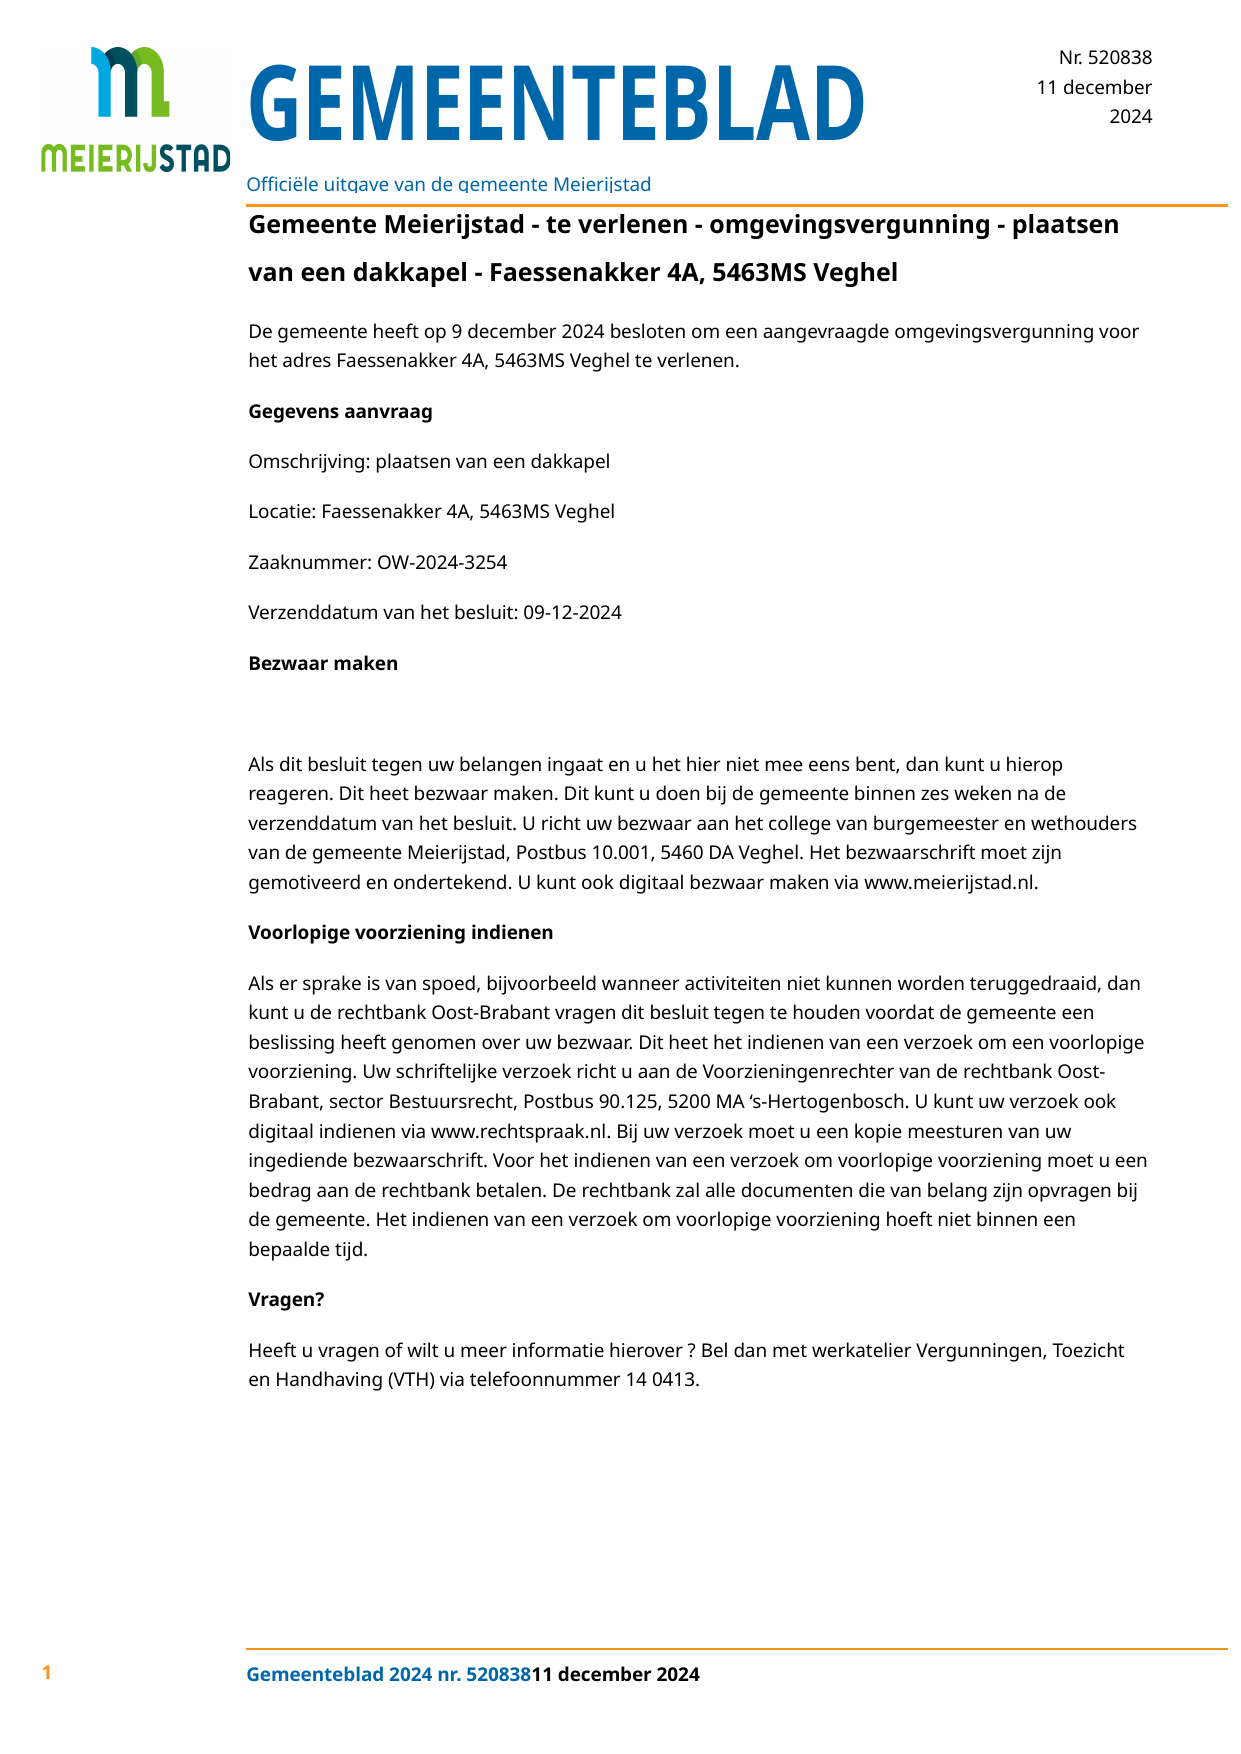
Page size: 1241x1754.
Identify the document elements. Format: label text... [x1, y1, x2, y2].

text Gemeente Meierijstad - te verlenen - omgevingsvergunning - plaatsen van een dakkapel - Faessenakker 4A, 5463MS Veghel [248, 207, 1152, 288]
text Zaaknummer: OW-2024-3254 [248, 549, 1152, 575]
text Gegevens aanvraag [248, 398, 1152, 424]
text Verzenddatum van het besluit: 09-12-2024 [248, 599, 1152, 625]
text De gemeente heeft op 9 december 2024 besloten om een aangevraagde omgevingsvergunning voor het adres Faessenakker 4A, 5463MS Veghel te verlenen. [248, 318, 1152, 373]
text Als dit besluit tegen uw belangen ingaat en u het hier niet mee eens bent, dan kunt u hierop reageren. Dit heet bezwaar maken. Dit kunt u doen bij de gemeente binnen zes weken na de verzenddatum van het besluit. U richt uw bezwaar aan het college van burgemeester en wethouders van de gemeente Meierijstad, Postbus 10.001, 5460 DA Veghel. Het bezwaarschrift moet zijn gemotiveerd en ondertekend. U kunt ook digitaal bezwaar maken via www.meierijstad.nl. [248, 751, 1152, 895]
text Omschrijving: plaatsen van een dakkapel [248, 448, 1152, 474]
text Vragen? [248, 1287, 1152, 1312]
text Heeft u vragen of wilt u meer informatie hierover ? Bel dan met werkatelier Vergunningen, Toezicht en Handhaving (VTH) via telefoonnummer 14 0413. [248, 1337, 1152, 1392]
text Als er sprake is van spoed, bijvoorbeeld wanneer activiteiten niet kunnen worden teruggedraaid, dan kunt u de rechtbank Oost-Brabant vragen dit besluit tegen te houden voordat de gemeente een beslissing heeft genomen over uw bezwaar. Dit heet het indienen van een verzoek om een voorlopige voorziening. Uw schriftelijke verzoek richt u aan de Voorzieningenrechter van de rechtbank Oost-Brabant, sector Bestuursrecht, Postbus 90.125, 5200 MA ‘s-Hertogenbosch. U kunt uw verzoek ook digitaal indienen via www.rechtspraak.nl. Bij uw verzoek moet u een kopie meesturen van uw ingediende bezwaarschrift. Voor het indienen van een verzoek om voorlopige voorziening moet u een bedrag aan de rechtbank betalen. De rechtbank zal alle documenten die van belang zijn opvragen bij de gemeente. Het indienen van een verzoek om voorlopige voorziening hoeft niet binnen een bepaalde tijd. [248, 970, 1152, 1262]
text Bezwaar maken [248, 650, 1152, 676]
text Locatie: Faessenakker 4A, 5463MS Veghel [248, 499, 1152, 524]
picture [41, 47, 231, 172]
text Voorlopige voorziening indienen [248, 919, 1152, 945]
